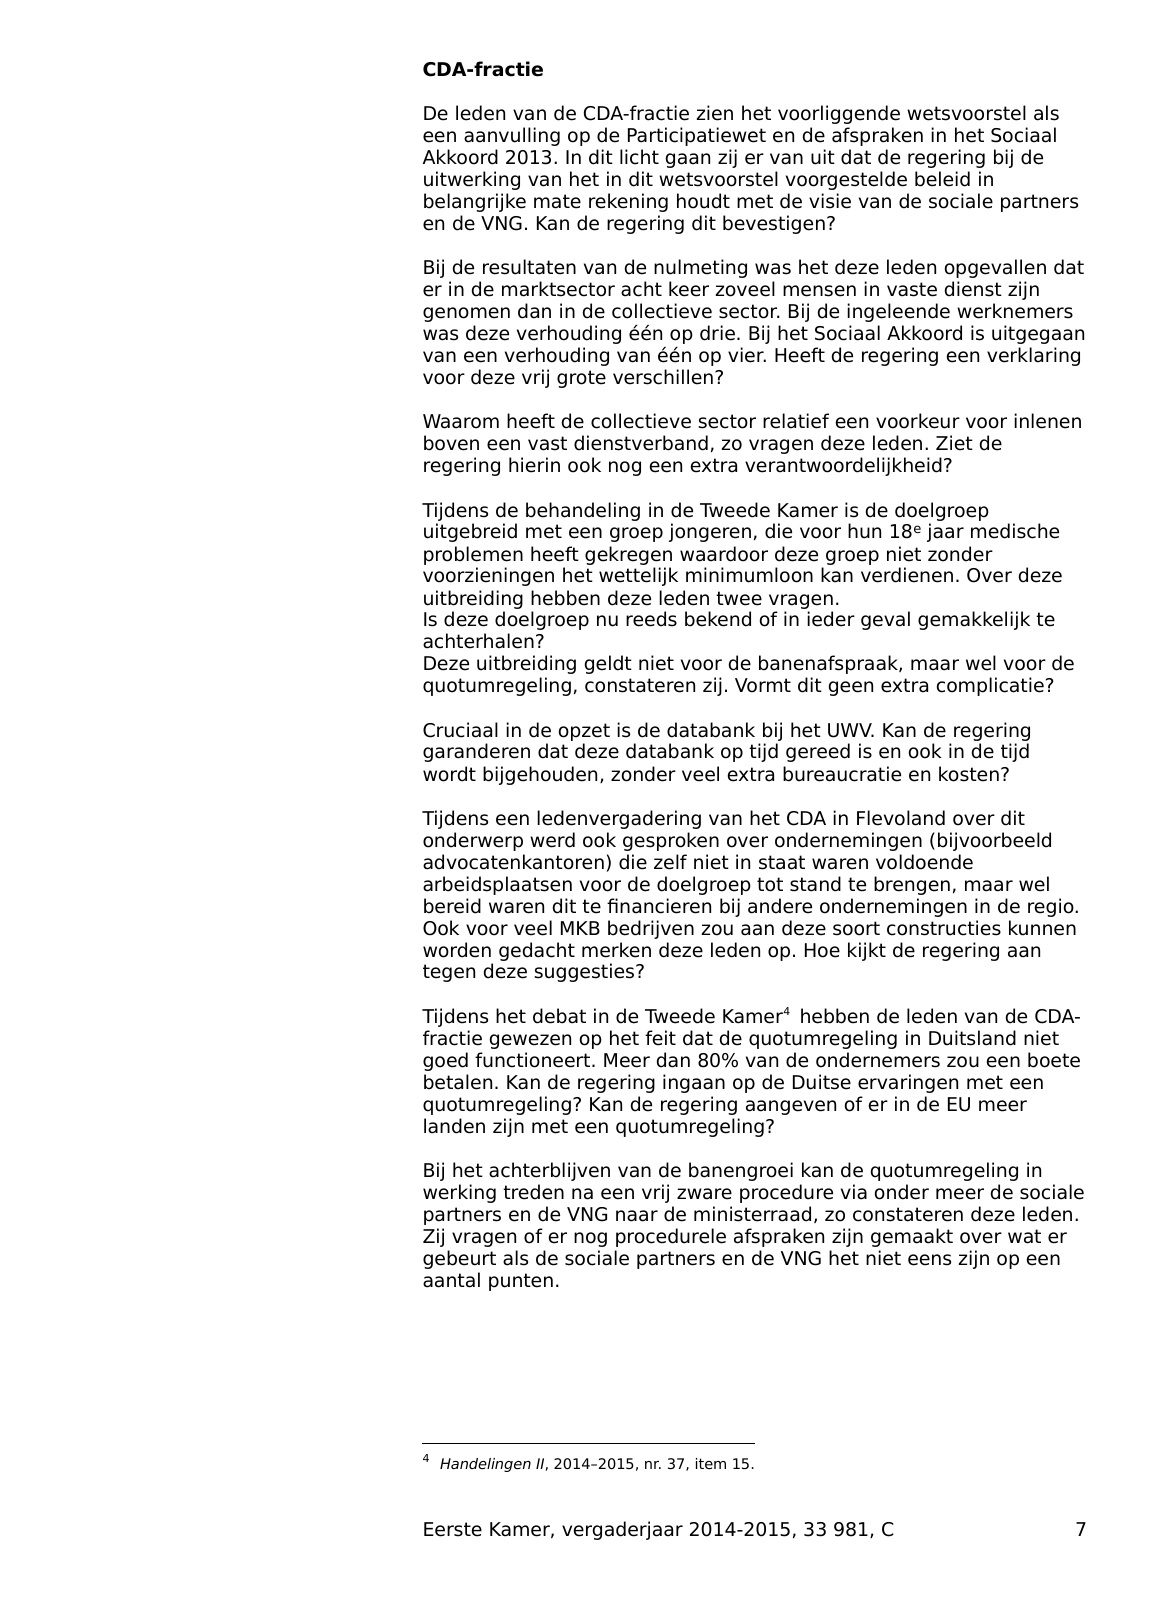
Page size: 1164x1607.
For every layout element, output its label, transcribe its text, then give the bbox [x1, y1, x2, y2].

subtitle CDA-fractie [422, 59, 1087, 81]
text Bij het achterblijven van de banengroei kan de quotumregeling in werking treden na een vrij zware procedure via onder meer de sociale partners en de VNG naar de ministerraad, zo constateren deze leden. Zij vragen of er nog procedurele afspraken zijn gemaakt over wat er gebeurt als de sociale partners en de VNG het niet eens zijn op een aantal punten. [422, 1160, 1087, 1292]
text Cruciaal in de opzet is de databank bij het UWV. Kan de regering garanderen dat deze databank op tijd gereed is en ook in de tijd wordt bijgehouden, zonder veel extra bureaucratie en kosten? [422, 719, 1087, 785]
text Bij de resultaten van de nulmeting was het deze leden opgevallen dat er in de marktsector acht keer zoveel mensen in vaste dienst zijn genomen dan in de collectieve sector. Bij de ingeleende werknemers was deze verhouding één op drie. Bij het Sociaal Akkoord is uitgegaan van een verhouding van één op vier. Heeft de regering een verklaring voor deze vrij grote verschillen? [422, 257, 1087, 389]
text Handelingen II, 2014–2015, nr. 37, item 15. [422, 1452, 1087, 1474]
text Tijdens het debat in de Tweede Kamer hebben de leden van de CDA-fractie gewezen op het feit dat de quotumregeling in Duitsland niet goed functioneert. Meer dan 80% van de ondernemers zou een boete betalen. Kan de regering ingaan op de Duitse ervaringen met een quotumregeling? Kan de regering aangeven of er in de EU meer landen zijn met een quotumregeling? [422, 1006, 1087, 1137]
text Waarom heeft de collectieve sector relatief een voorkeur voor inlenen boven een vast dienstverband, zo vragen deze leden. Ziet de regering hierin ook nog een extra verantwoordelijkheid? [422, 411, 1087, 477]
text Deze uitbreiding geldt niet voor de banenafspraak, maar wel voor de quotumregeling, constateren zij. Vormt dit geen extra complicatie? [422, 653, 1087, 697]
text Is deze doelgroep nu reeds bekend of in ieder geval gemakkelijk te achterhalen? [422, 609, 1087, 653]
text Tijdens de behandeling in de Tweede Kamer is de doelgroep uitgebreid met een groep jongeren, die voor hun 18e jaar medische problemen heeft gekregen waardoor deze groep niet zonder voorzieningen het wettelijk minimumloon kan verdienen. Over deze uitbreiding hebben deze leden twee vragen. [422, 499, 1087, 609]
text De leden van de CDA-fractie zien het voorliggende wetsvoorstel als een aanvulling op de Participatiewet en de afspraken in het Sociaal Akkoord 2013. In dit licht gaan zij er van uit dat de regering bij de uitwerking van het in dit wetsvoorstel voorgestelde beleid in belangrijke mate rekening houdt met de visie van de sociale partners en de VNG. Kan de regering dit bevestigen? [422, 103, 1087, 235]
text Tijdens een ledenvergadering van het CDA in Flevoland over dit onderwerp werd ook gesproken over ondernemingen (bijvoorbeeld advocatenkantoren) die zelf niet in staat waren voldoende arbeidsplaatsen voor de doelgroep tot stand te brengen, maar wel bereid waren dit te financieren bij andere ondernemingen in de regio. Ook voor veel MKB bedrijven zou aan deze soort constructies kunnen worden gedacht merken deze leden op. Hoe kijkt de regering aan tegen deze suggesties? [422, 808, 1087, 983]
